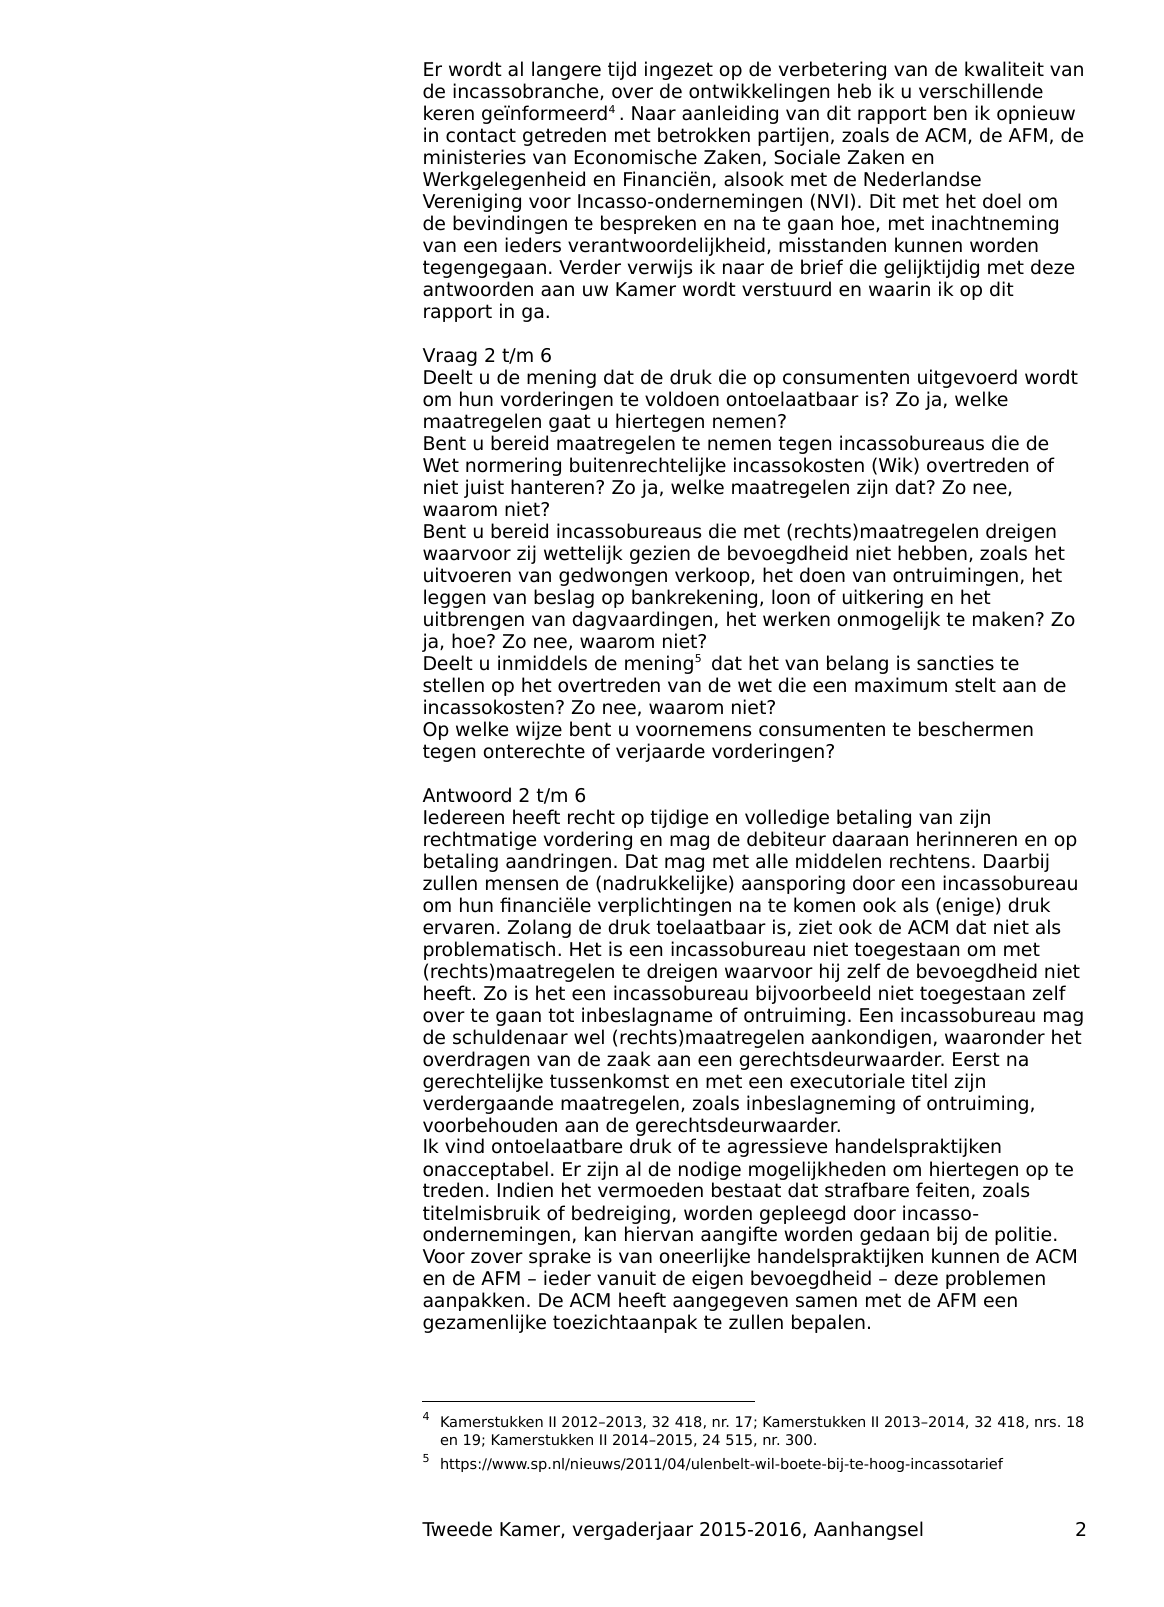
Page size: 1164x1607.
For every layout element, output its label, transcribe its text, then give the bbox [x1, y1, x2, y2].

text Iedereen heeft recht op tijdige en volledige betaling van zijn rechtmatige vordering en mag de debiteur daaraan herinneren en op betaling aandringen. Dat mag met alle middelen rechtens. Daarbij zullen mensen de (nadrukkelijke) aansporing door een incassobureau om hun financiële verplichtingen na te komen ook als (enige) druk ervaren. Zolang de druk toelaatbaar is, ziet ook de ACM dat niet als problematisch. Het is een incassobureau niet toegestaan om met (rechts)maatregelen te dreigen waarvoor hij zelf de bevoegdheid niet heeft. Zo is het een incassobureau bijvoorbeeld niet toegestaan zelf over te gaan tot inbeslagname of ontruiming. Een incassobureau mag de schuldenaar wel (rechts)maatregelen aankondigen, waaronder het overdragen van de zaak aan een gerechtsdeurwaarder. Eerst na gerechtelijke tussenkomst en met een executoriale titel zijn verdergaande maatregelen, zoals inbeslagneming of ontruiming, voorbehouden aan de gerechtsdeurwaarder. [422, 807, 1087, 1136]
text Antwoord 2 t/m 6 [422, 785, 1087, 807]
text Vraag 2 t/m 6 [422, 345, 1087, 367]
text Deelt u inmiddels de mening dat het van belang is sancties te stellen op het overtreden van de wet die een maximum stelt aan de incassokosten? Zo nee, waarom niet? [422, 653, 1087, 719]
text https://www.sp.nl/nieuws/2011/04/ulenbelt-wil-boete-bij-te-hoog-incassotarief [422, 1452, 1087, 1474]
text Deelt u de mening dat de druk die op consumenten uitgevoerd wordt om hun vorderingen te voldoen ontoelaatbaar is? Zo ja, welke maatregelen gaat u hiertegen nemen? [422, 367, 1087, 433]
text Er wordt al langere tijd ingezet op de verbetering van de kwaliteit van de incassobranche, over de ontwikkelingen heb ik u verschillende keren geïnformeerd. Naar aanleiding van dit rapport ben ik opnieuw in contact getreden met betrokken partijen, zoals de ACM, de AFM, de ministeries van Economische Zaken, Sociale Zaken en Werkgelegenheid en Financiën, alsook met de Nederlandse Vereniging voor Incasso-ondernemingen (NVI). Dit met het doel om de bevindingen te bespreken en na te gaan hoe, met inachtneming van een ieders verantwoordelijkheid, misstanden kunnen worden tegengegaan. Verder verwijs ik naar de brief die gelijktijdig met deze antwoorden aan uw Kamer wordt verstuurd en waarin ik op dit rapport in ga. [422, 59, 1087, 323]
text Ik vind ontoelaatbare druk of te agressieve handelspraktijken onacceptabel. Er zijn al de nodige mogelijkheden om hiertegen op te treden. Indien het vermoeden bestaat dat strafbare feiten, zoals titelmisbruik of bedreiging, worden gepleegd door incasso-ondernemingen, kan hiervan aangifte worden gedaan bij de politie. Voor zover sprake is van oneerlijke handelspraktijken kunnen de ACM en de AFM – ieder vanuit de eigen bevoegdheid – deze problemen aanpakken. De ACM heeft aangegeven samen met de AFM een gezamenlijke toezichtaanpak te zullen bepalen. [422, 1136, 1087, 1334]
text Bent u bereid incassobureaus die met (rechts)maatregelen dreigen waarvoor zij wettelijk gezien de bevoegdheid niet hebben, zoals het uitvoeren van gedwongen verkoop, het doen van ontruimingen, het leggen van beslag op bankrekening, loon of uitkering en het uitbrengen van dagvaardingen, het werken onmogelijk te maken? Zo ja, hoe? Zo nee, waarom niet? [422, 521, 1087, 653]
text Bent u bereid maatregelen te nemen tegen incassobureaus die de Wet normering buitenrechtelijke incassokosten (Wik) overtreden of niet juist hanteren? Zo ja, welke maatregelen zijn dat? Zo nee, waarom niet? [422, 433, 1087, 521]
text Op welke wijze bent u voornemens consumenten te beschermen tegen onterechte of verjaarde vorderingen? [422, 719, 1087, 763]
text Kamerstukken II 2012–2013, 32 418, nr. 17; Kamerstukken II 2013–2014, 32 418, nrs. 18 en 19; Kamerstukken II 2014–2015, 24 515, nr. 300. [422, 1410, 1087, 1449]
